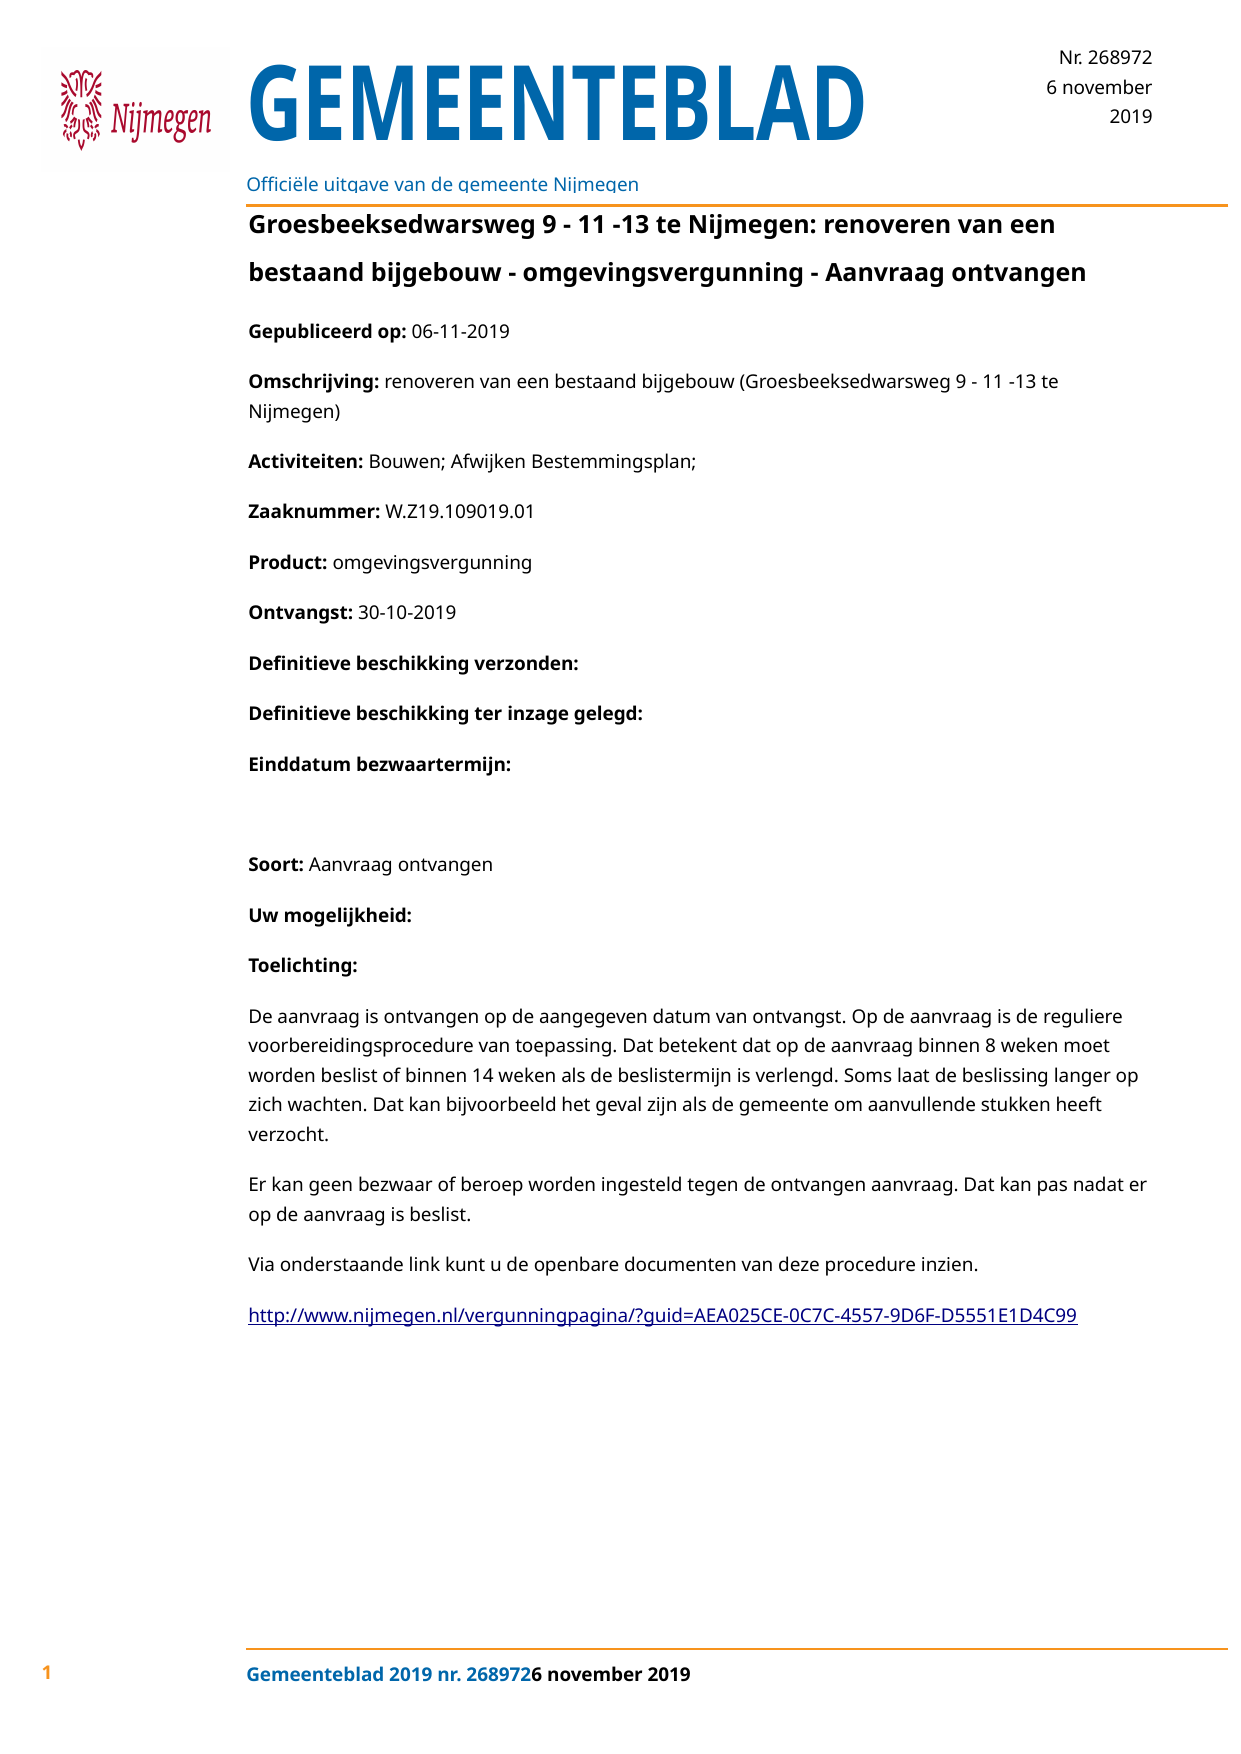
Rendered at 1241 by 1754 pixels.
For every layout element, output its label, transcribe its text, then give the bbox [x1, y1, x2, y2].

text Soort: Aanvraag ontvangen [248, 852, 1152, 877]
text Zaaknummer: W.Z19.109019.01 [248, 499, 1152, 524]
text Toelichting: [248, 952, 1152, 978]
text Uw mogelijkheid: [248, 902, 1152, 928]
text De aanvraag is ontvangen op de aangegeven datum van ontvangst. Op de aanvraag is de reguliere voorbereidingsprocedure van toepassing. Dat betekent dat op de aanvraag binnen 8 weken moet worden beslist of binnen 14 weken als de beslistermijn is verlengd. Soms laat de beslissing langer op zich wachten. Dat kan bijvoorbeeld het geval zijn als de gemeente om aanvullende stukken heeft verzocht. [248, 1003, 1152, 1147]
text Definitieve beschikking ter inzage gelegd: [248, 700, 1152, 726]
text Activiteiten: Bouwen; Afwijken Bestemmingsplan; [248, 448, 1152, 474]
text Ontvangst: 30-10-2019 [248, 599, 1152, 625]
text Er kan geen bezwaar of beroep worden ingesteld tegen de ontvangen aanvraag. Dat kan pas nadat er op de aanvraag is beslist. [248, 1172, 1152, 1227]
text Einddatum bezwaartermijn: [248, 751, 1152, 777]
text Groesbeeksedwarsweg 9 - 11 -13 te Nijmegen: renoveren van een bestaand bijgebouw - omgevingsvergunning - Aanvraag ontvangen [248, 207, 1152, 288]
text Via onderstaande link kunt u de openbare documenten van deze procedure inzien. [248, 1252, 1152, 1277]
text Gepubliceerd op: 06-11-2019 [248, 318, 1152, 344]
picture [41, 47, 231, 172]
text Definitieve beschikking verzonden: [248, 650, 1152, 676]
text http://www.nijmegen.nl/vergunningpagina/?guid=AEA025CE-0C7C-4557-9D6F-D5551E1D4C99 [248, 1302, 1152, 1328]
text Product: omgevingsvergunning [248, 549, 1152, 575]
text Omschrijving: renoveren van een bestaand bijgebouw (Groesbeeksedwarsweg 9 - 11 -13 te Nijmegen) [248, 368, 1152, 424]
